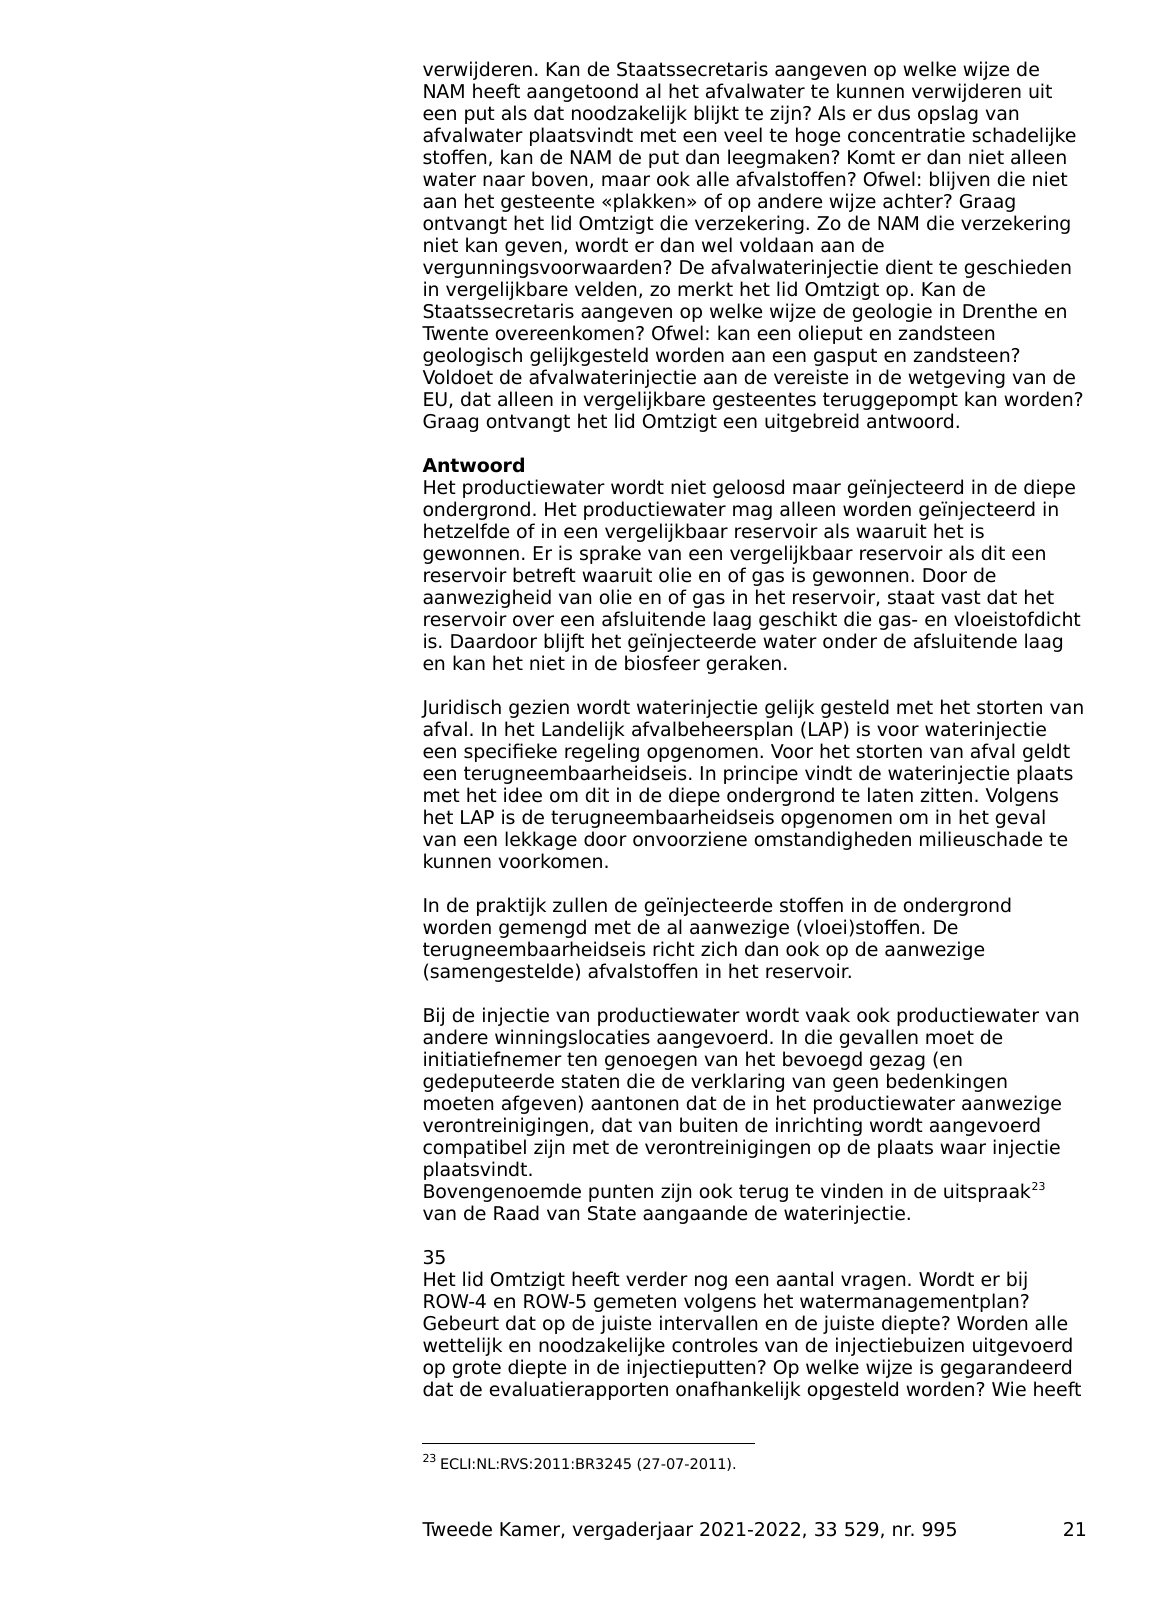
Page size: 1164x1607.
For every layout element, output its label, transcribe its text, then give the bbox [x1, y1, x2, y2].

text ECLI:NL:RVS:2011:BR3245 (27-07-2011). [422, 1452, 1087, 1474]
subtitle 35 [422, 1247, 1087, 1269]
text Het productiewater wordt niet geloosd maar geïnjecteerd in de diepe ondergrond. Het productiewater mag alleen worden geïnjecteerd in hetzelfde of in een vergelijkbaar reservoir als waaruit het is gewonnen. Er is sprake van een vergelijkbaar reservoir als dit een reservoir betreft waaruit olie en of gas is gewonnen. Door de aanwezigheid van olie en of gas in het reservoir, staat vast dat het reservoir over een afsluitende laag geschikt die gas- en vloeistofdicht is. Daardoor blijft het geïnjecteerde water onder de afsluitende laag en kan het niet in de biosfeer geraken. [422, 477, 1087, 675]
text verwijderen. Kan de Staatssecretaris aangeven op welke wijze de NAM heeft aangetoond al het afvalwater te kunnen verwijderen uit een put als dat noodzakelijk blijkt te zijn? Als er dus opslag van afvalwater plaatsvindt met een veel te hoge concentratie schadelijke stoffen, kan de NAM de put dan leegmaken? Komt er dan niet alleen water naar boven, maar ook alle afvalstoffen? Ofwel: blijven die niet aan het gesteente «plakken» of op andere wijze achter? Graag ontvangt het lid Omtzigt die verzekering. Zo de NAM die verzekering niet kan geven, wordt er dan wel voldaan aan de vergunningsvoorwaarden? De afvalwaterinjectie dient te geschieden in vergelijkbare velden, zo merkt het lid Omtzigt op. Kan de Staatssecretaris aangeven op welke wijze de geologie in Drenthe en Twente overeenkomen? Ofwel: kan een olieput en zandsteen geologisch gelijkgesteld worden aan een gasput en zandsteen? Voldoet de afvalwaterinjectie aan de vereiste in de wetgeving van de EU, dat alleen in vergelijkbare gesteentes teruggepompt kan worden? Graag ontvangt het lid Omtzigt een uitgebreid antwoord. [422, 59, 1087, 433]
text Bovengenoemde punten zijn ook terug te vinden in de uitspraak van de Raad van State aangaande de waterinjectie. [422, 1181, 1087, 1225]
text In de praktijk zullen de geïnjecteerde stoffen in de ondergrond worden gemengd met de al aanwezige (vloei)stoffen. De terugneembaarheidseis richt zich dan ook op de aanwezige (samengestelde) afvalstoffen in het reservoir. [422, 895, 1087, 983]
subtitle Antwoord [422, 455, 1087, 477]
text Het lid Omtzigt heeft verder nog een aantal vragen. Wordt er bij ROW-4 en ROW-5 gemeten volgens het watermanagementplan? Gebeurt dat op de juiste intervallen en de juiste diepte? Worden alle wettelijk en noodzakelijke controles van de injectiebuizen uitgevoerd op grote diepte in de injectieputten? Op welke wijze is gegarandeerd dat de evaluatierapporten onafhankelijk opgesteld worden? Wie heeft [422, 1269, 1087, 1401]
text Juridisch gezien wordt waterinjectie gelijk gesteld met het storten van afval. In het Landelijk afvalbeheersplan (LAP) is voor waterinjectie een specifieke regeling opgenomen. Voor het storten van afval geldt een terugneembaarheidseis. In principe vindt de waterinjectie plaats met het idee om dit in de diepe ondergrond te laten zitten. Volgens het LAP is de terugneembaarheidseis opgenomen om in het geval van een lekkage door onvoorziene omstandigheden milieuschade te kunnen voorkomen. [422, 697, 1087, 873]
text Bij de injectie van productiewater wordt vaak ook productiewater van andere winningslocaties aangevoerd. In die gevallen moet de initiatiefnemer ten genoegen van het bevoegd gezag (en gedeputeerde staten die de verklaring van geen bedenkingen moeten afgeven) aantonen dat de in het productiewater aanwezige verontreinigingen, dat van buiten de inrichting wordt aangevoerd compatibel zijn met de verontreinigingen op de plaats waar injectie plaatsvindt. [422, 1005, 1087, 1181]
